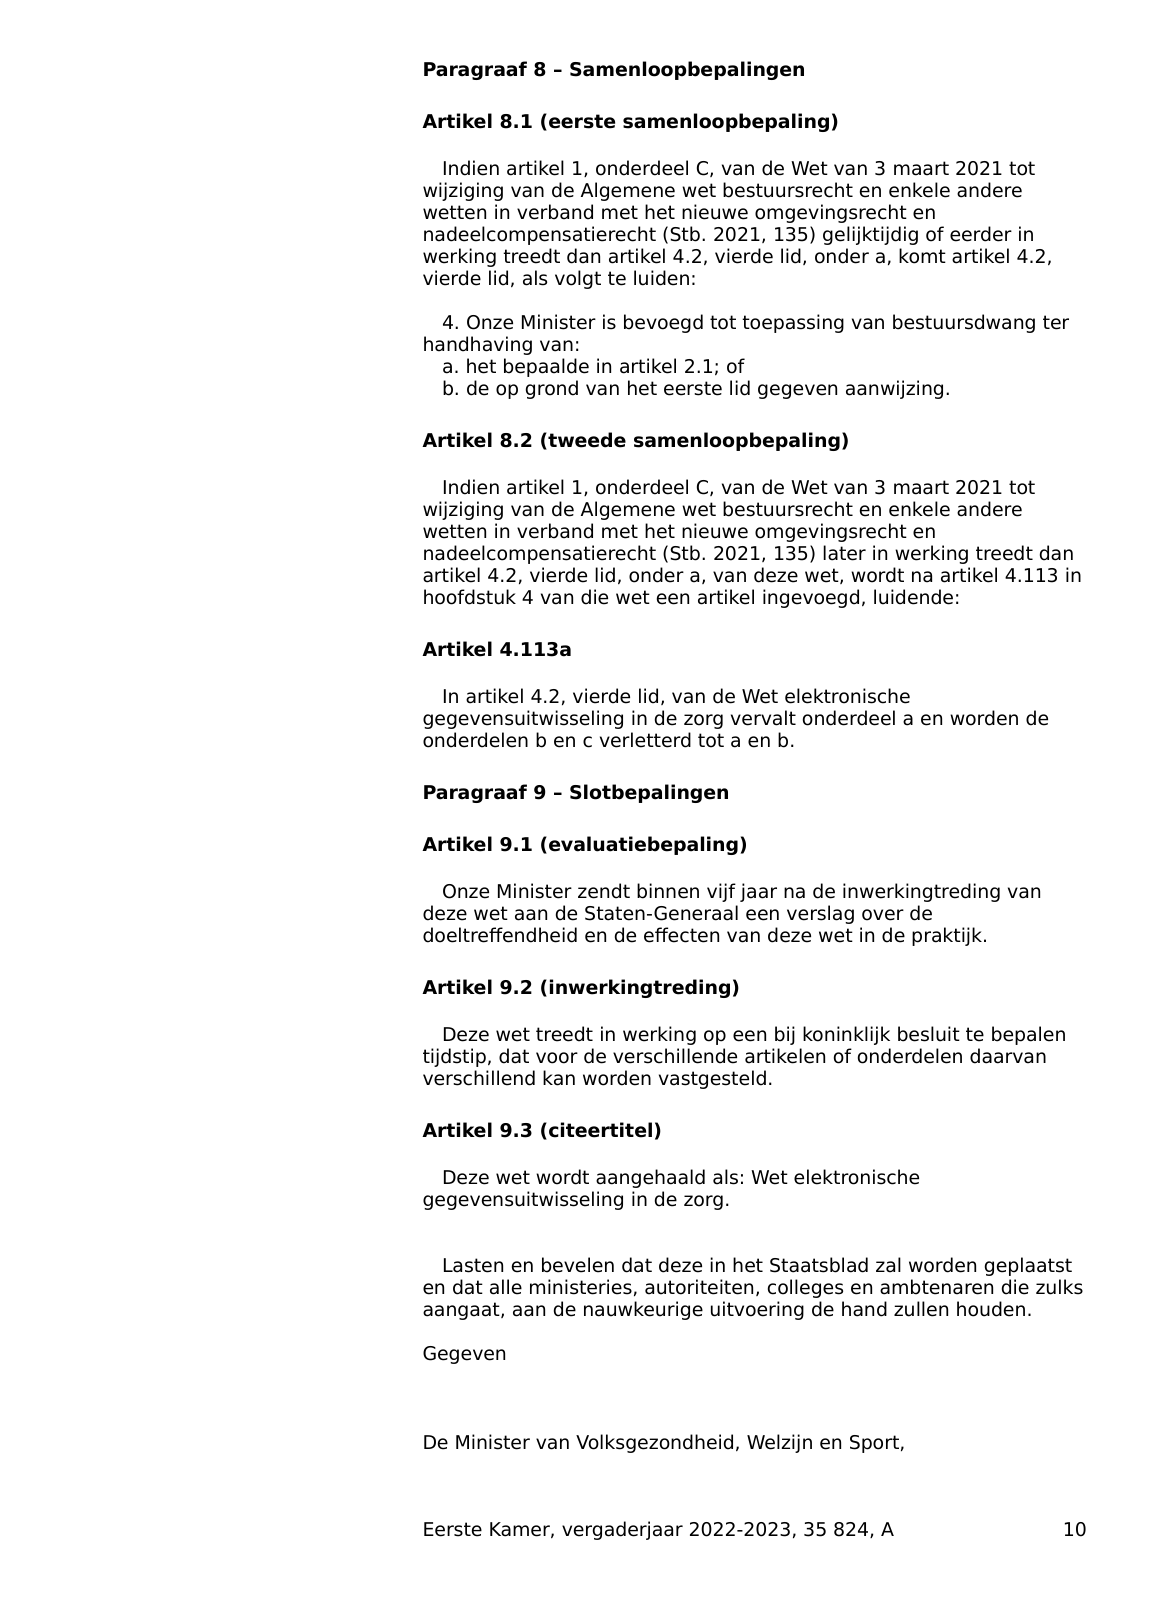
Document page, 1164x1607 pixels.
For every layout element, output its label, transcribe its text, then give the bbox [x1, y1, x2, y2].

text Onze Minister zendt binnen vijf jaar na de inwerkingtreding van deze wet aan de Staten-Generaal een verslag over de doeltreffendheid en de effecten van deze wet in de praktijk. [422, 881, 1087, 947]
subtitle Artikel 9.3 (citeertitel) [422, 1119, 1087, 1142]
text Indien artikel 1, onderdeel C, van de Wet van 3 maart 2021 tot wijziging van de Algemene wet bestuursrecht en enkele andere wetten in verband met het nieuwe omgevingsrecht en nadeelcompensatierecht (Stb. 2021, 135) later in werking treedt dan artikel 4.2, vierde lid, onder a, van deze wet, wordt na artikel 4.113 in hoofdstuk 4 van die wet een artikel ingevoegd, luidende: [422, 477, 1087, 609]
text a. het bepaalde in artikel 2.1; of [422, 356, 1087, 378]
subtitle Paragraaf 8 – Samenloopbepalingen [422, 59, 1087, 81]
subtitle Artikel 4.113a [422, 639, 1087, 661]
subtitle Artikel 9.1 (evaluatiebepaling) [422, 834, 1087, 856]
subtitle Artikel 9.2 (inwerkingtreding) [422, 977, 1087, 999]
text Lasten en bevelen dat deze in het Staatsblad zal worden geplaatst en dat alle ministeries, autoriteiten, colleges en ambtenaren die zulks aangaat, aan de nauwkeurige uitvoering de hand zullen houden. [422, 1255, 1087, 1321]
text Deze wet treedt in werking op een bij koninklijk besluit te bepalen tijdstip, dat voor de verschillende artikelen of onderdelen daarvan verschillend kan worden vastgesteld. [422, 1024, 1087, 1089]
text De Minister van Volksgezondheid, Welzijn en Sport, [422, 1432, 1087, 1453]
text Deze wet wordt aangehaald als: Wet elektronische gegevensuitwisseling in de zorg. [422, 1167, 1087, 1211]
text Gegeven [422, 1343, 1087, 1365]
text b. de op grond van het eerste lid gegeven aanwijzing. [422, 378, 1087, 400]
text Indien artikel 1, onderdeel C, van de Wet van 3 maart 2021 tot wijziging van de Algemene wet bestuursrecht en enkele andere wetten in verband met het nieuwe omgevingsrecht en nadeelcompensatierecht (Stb. 2021, 135) gelijktijdig of eerder in werking treedt dan artikel 4.2, vierde lid, onder a, komt artikel 4.2, vierde lid, als volgt te luiden: [422, 158, 1087, 290]
subtitle Artikel 8.1 (eerste samenloopbepaling) [422, 111, 1087, 133]
subtitle Paragraaf 9 – Slotbepalingen [422, 782, 1087, 804]
text 4. Onze Minister is bevoegd tot toepassing van bestuursdwang ter handhaving van: [422, 312, 1087, 356]
subtitle Artikel 8.2 (tweede samenloopbepaling) [422, 430, 1087, 452]
text In artikel 4.2, vierde lid, van de Wet elektronische gegevensuitwisseling in de zorg vervalt onderdeel a en worden de onderdelen b en c verletterd tot a en b. [422, 686, 1087, 752]
